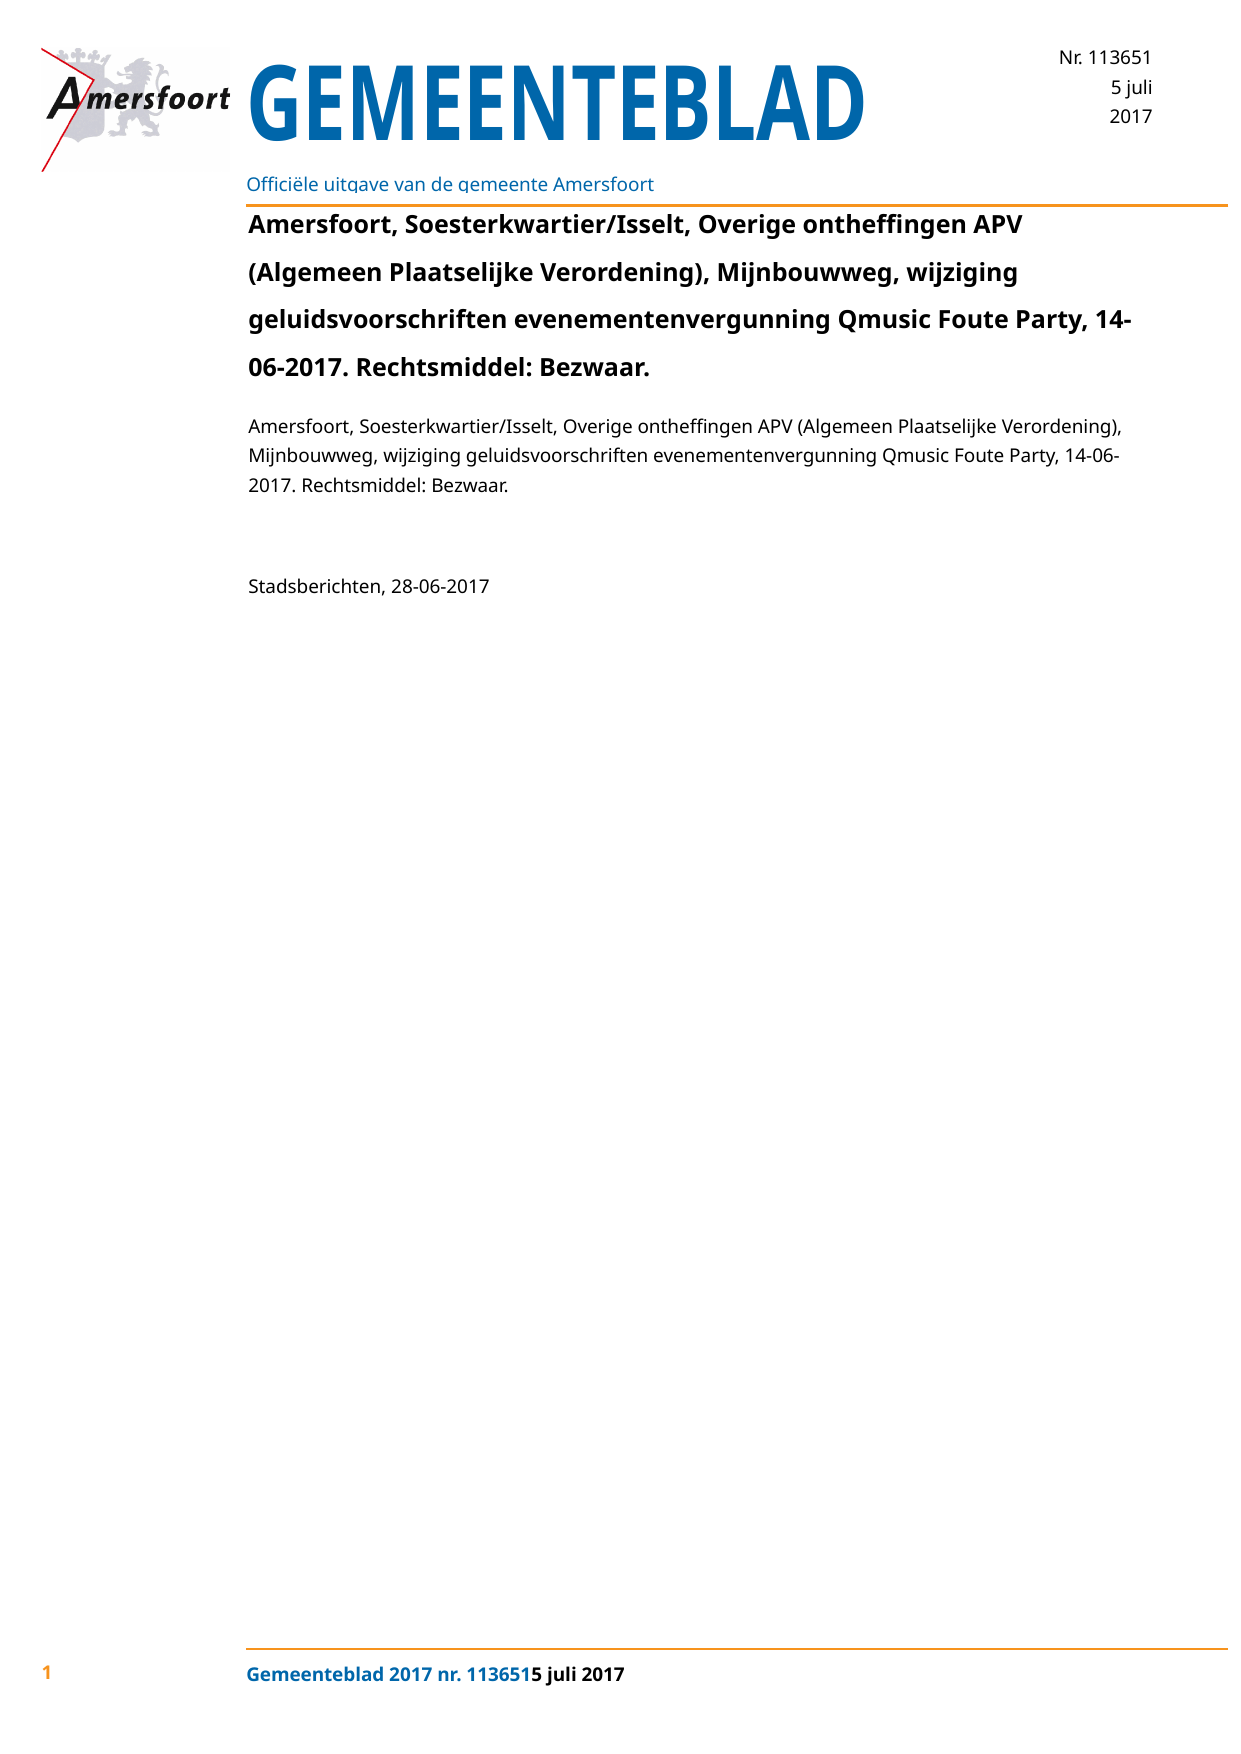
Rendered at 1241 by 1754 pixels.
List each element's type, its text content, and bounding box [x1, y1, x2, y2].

text Stadsberichten, 28-06-2017 [248, 573, 1152, 599]
text Amersfoort, Soesterkwartier/Isselt, Overige ontheffingen APV (Algemeen Plaatselijke Verordening), Mijnbouwweg, wijziging geluidsvoorschriften evenementenvergunning Qmusic Foute Party, 14-06-2017. Rechtsmiddel: Bezwaar. [248, 413, 1152, 498]
picture [41, 47, 231, 172]
text Amersfoort, Soesterkwartier/Isselt, Overige ontheffingen APV (Algemeen Plaatselijke Verordening), Mijnbouwweg, wijziging geluidsvoorschriften evenementenvergunning Qmusic Foute Party, 14-06-2017. Rechtsmiddel: Bezwaar. [248, 207, 1152, 384]
